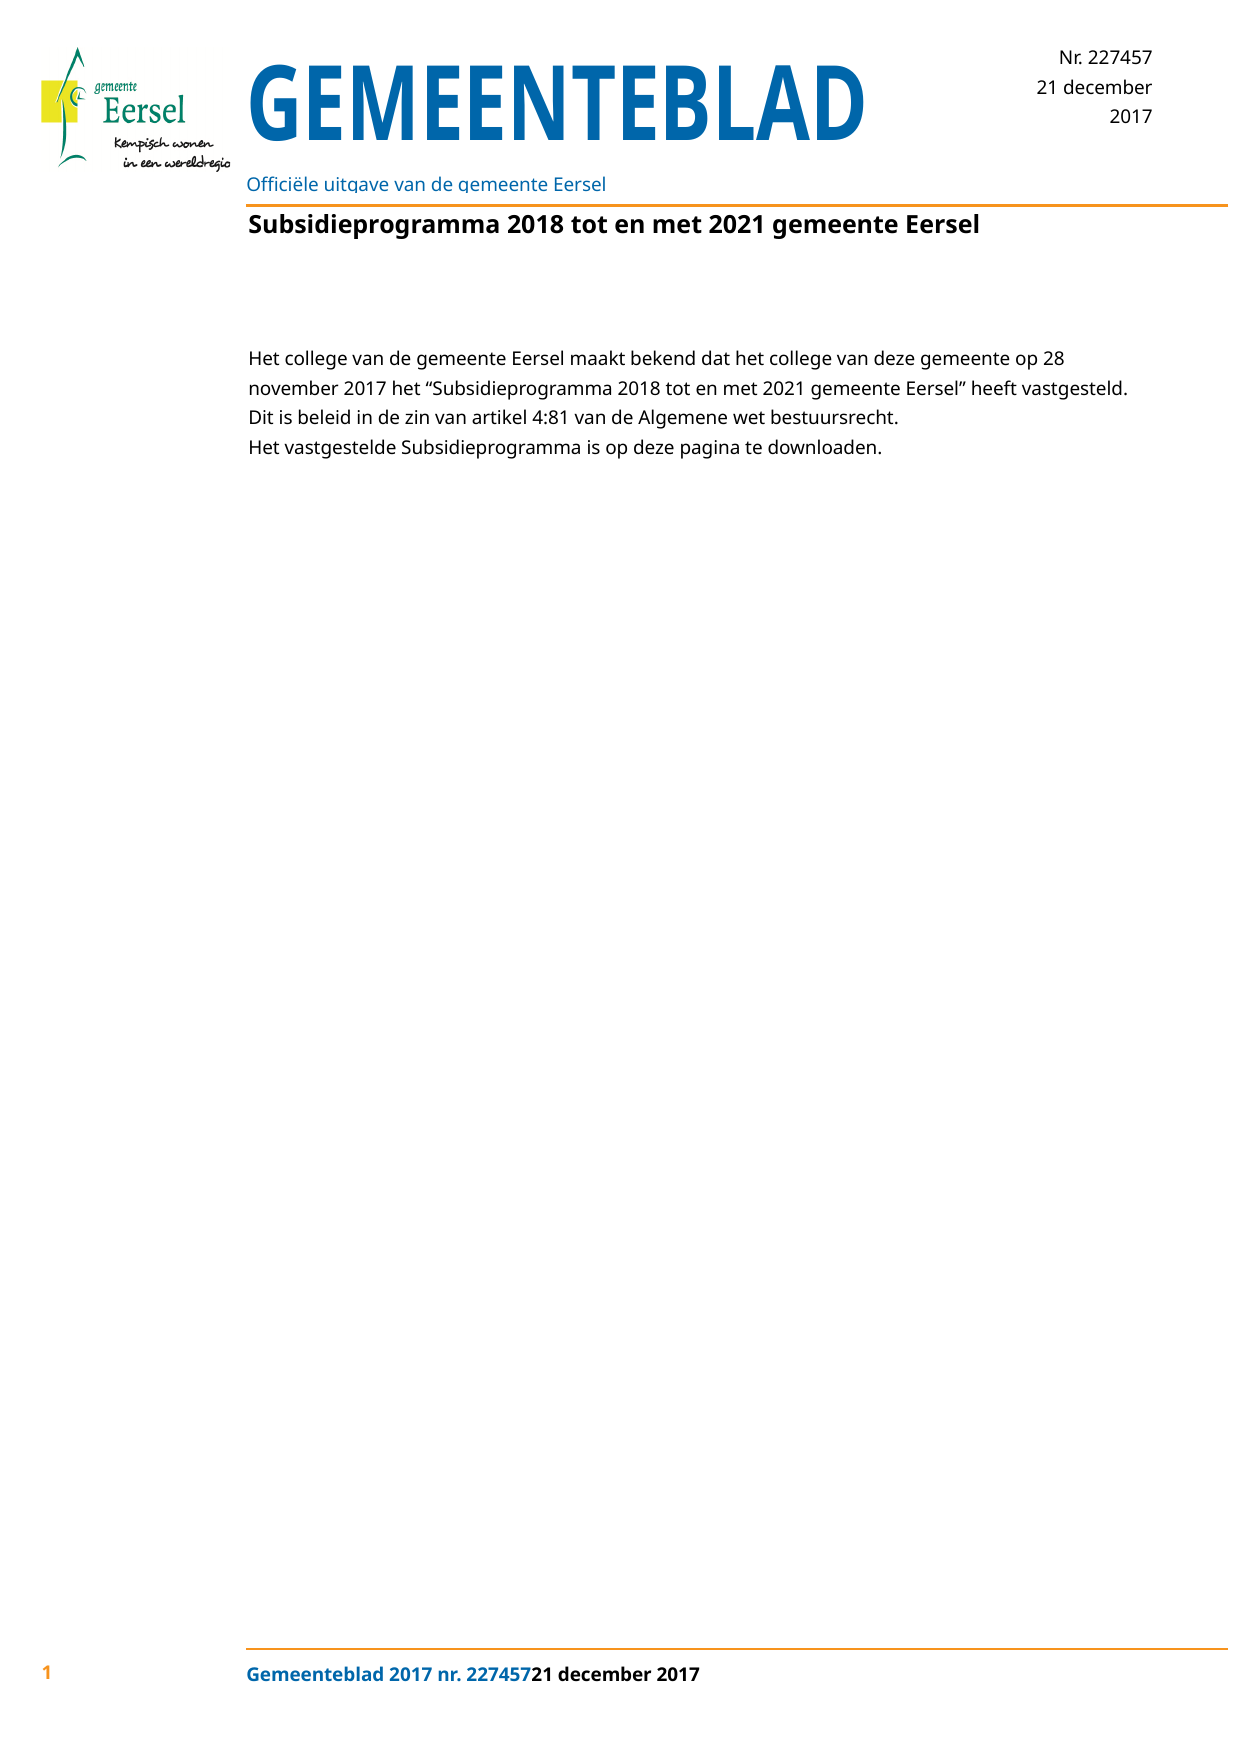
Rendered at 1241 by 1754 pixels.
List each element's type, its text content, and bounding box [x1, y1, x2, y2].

text Het vastgestelde Subsidieprogramma is op deze pagina te downloaden. [248, 434, 1152, 460]
text Het college van de gemeente Eersel maakt bekend dat het college van deze gemeente op 28 november 2017 het “Subsidieprogramma 2018 tot en met 2021 gemeente Eersel” heeft vastgesteld. Dit is beleid in de zin van artikel 4:81 van de Algemene wet bestuursrecht. [248, 345, 1152, 430]
text Subsidieprogramma 2018 tot en met 2021 gemeente Eersel [248, 207, 1152, 241]
picture [41, 47, 231, 172]
